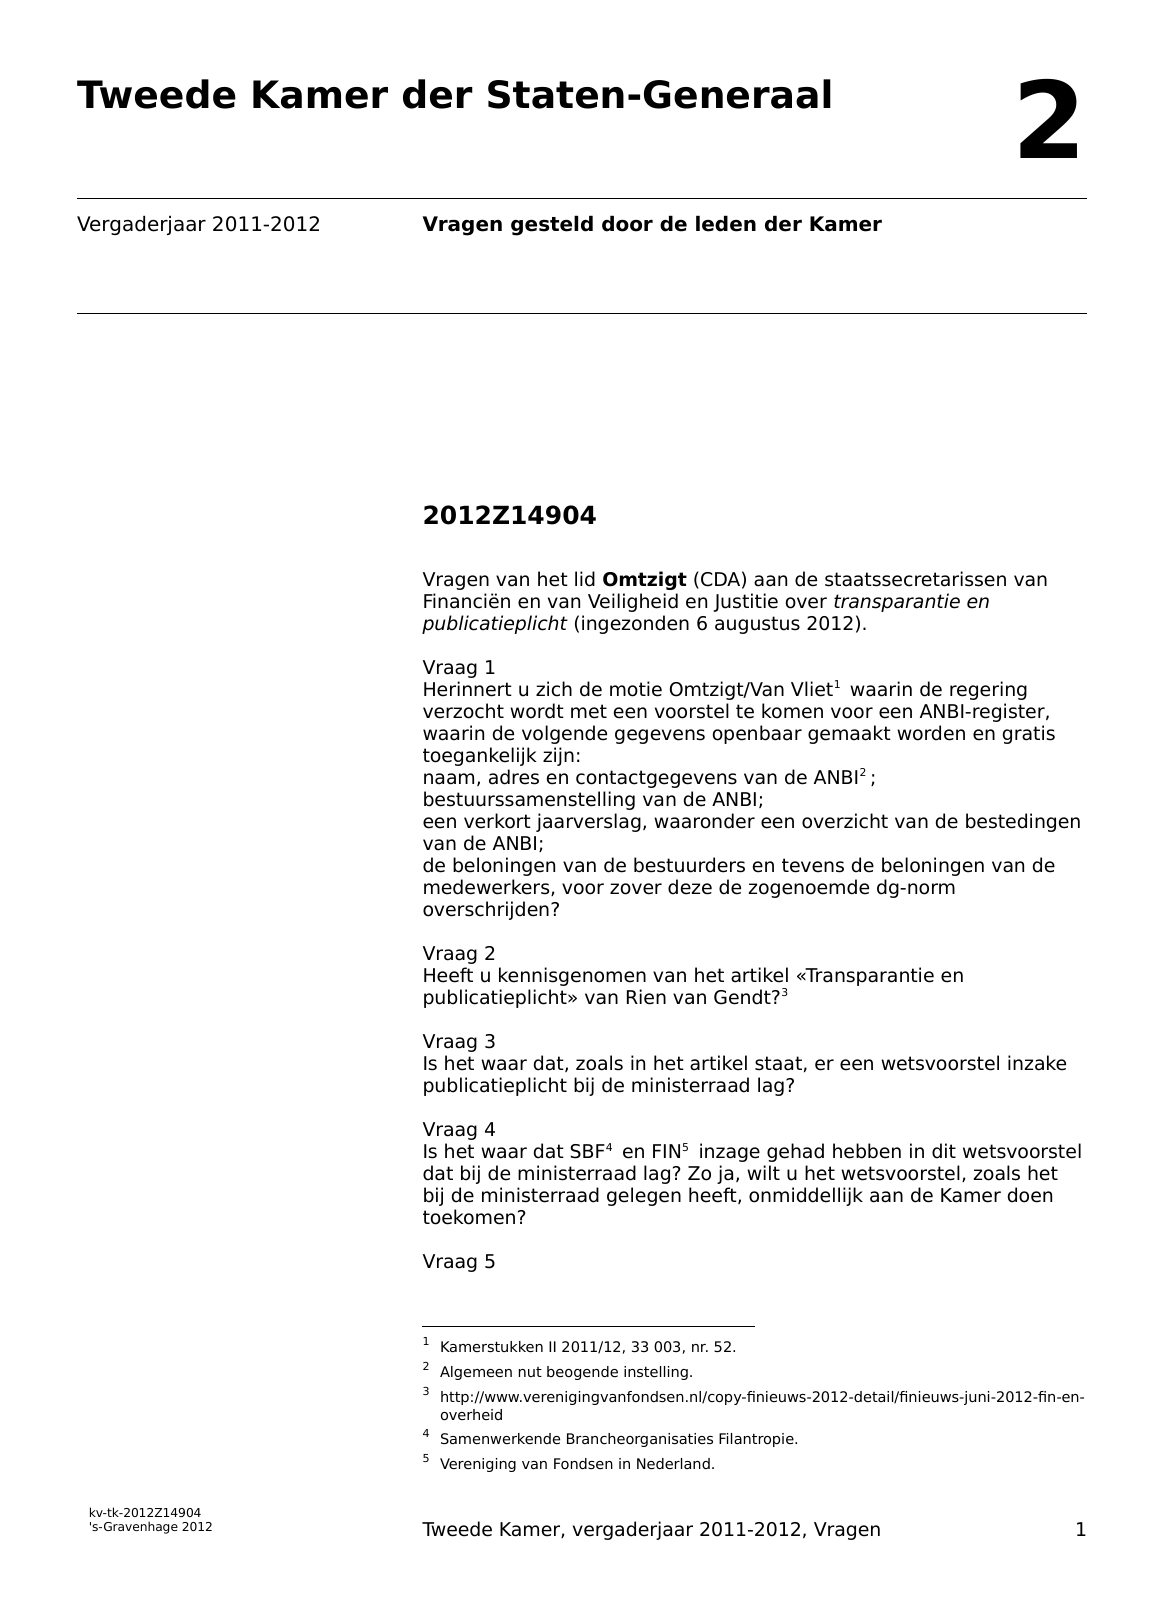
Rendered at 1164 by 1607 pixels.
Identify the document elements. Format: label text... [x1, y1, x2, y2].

text kv-tk-2012Z14904 [88, 1506, 323, 1520]
text Vraag 1 [422, 657, 1087, 679]
table_cell Vragen gesteld door de leden der Kamer [422, 199, 1087, 313]
text Samenwerkende Brancheorganisaties Filantropie. [422, 1427, 1087, 1449]
text http://www.verenigingvanfondsen.nl/copy-finieuws-2012-detail/finieuws-juni-2012-fin-en-overheid [422, 1385, 1087, 1424]
text Kamerstukken II 2011/12, 33 003, nr. 52. [422, 1335, 1087, 1357]
text Vraag 3 [422, 1031, 1087, 1053]
text Vraag 4 [422, 1119, 1087, 1141]
text Herinnert u zich de motie Omtzigt/Van Vliet waarin de regering verzocht wordt met een voorstel te komen voor een ANBI-register, waarin de volgende gegevens openbaar gemaakt worden en gratis toegankelijk zijn: [422, 679, 1087, 767]
text bestuurssamenstelling van de ANBI; [422, 789, 1087, 811]
text Algemeen nut beogende instelling. [422, 1360, 1087, 1382]
table_header Tweede Kamer der Staten-Generaal [77, 59, 886, 198]
text Vragen van het lid Omtzigt (CDA) aan de staatssecretarissen van Financiën en van Veiligheid en Justitie over transparantie en publicatieplicht (ingezonden 6 augustus 2012). [422, 569, 1087, 635]
table_header 2 [886, 59, 1087, 198]
text 's-Gravenhage 2012 [88, 1520, 323, 1534]
text Heeft u kennisgenomen van het artikel «Transparantie en publicatieplicht» van Rien van Gendt? [422, 965, 1087, 1009]
text naam, adres en contactgegevens van de ANBI; [422, 767, 1087, 789]
text de beloningen van de bestuurders en tevens de beloningen van de medewerkers, voor zover deze de zogenoemde dg-norm overschrijden? [422, 855, 1087, 921]
text Is het waar dat, zoals in het artikel staat, er een wetsvoorstel inzake publicatieplicht bij de ministerraad lag? [422, 1053, 1087, 1097]
text Vraag 2 [422, 943, 1087, 965]
text een verkort jaarverslag, waaronder een overzicht van de bestedingen van de ANBI; [422, 811, 1087, 855]
text Vraag 5 [422, 1251, 1087, 1273]
text Vereniging van Fondsen in Nederland. [422, 1452, 1087, 1474]
table_cell Vergaderjaar 2011-2012 [77, 199, 422, 313]
text 2012Z14904 [422, 501, 1087, 531]
text Is het waar dat SBF en FIN inzage gehad hebben in dit wetsvoorstel dat bij de ministerraad lag? Zo ja, wilt u het wetsvoorstel, zoals het bij de ministerraad gelegen heeft, onmiddellijk aan de Kamer doen toekomen? [422, 1141, 1087, 1229]
